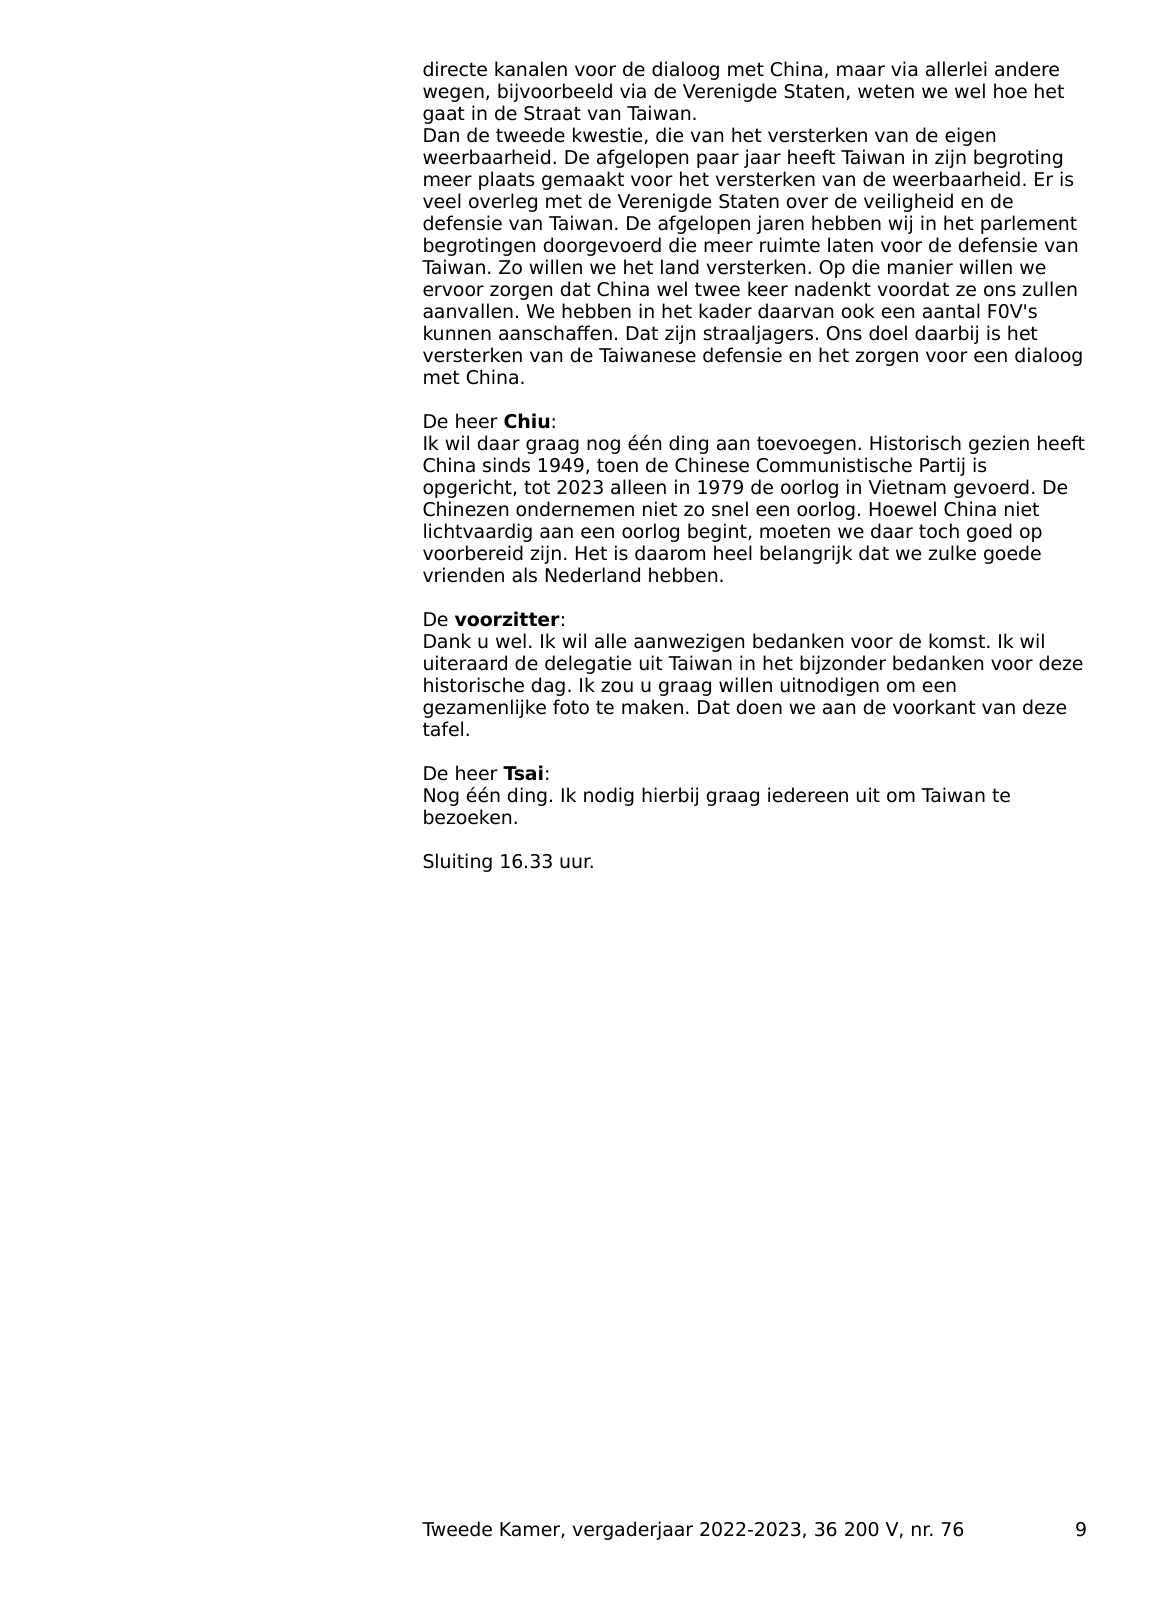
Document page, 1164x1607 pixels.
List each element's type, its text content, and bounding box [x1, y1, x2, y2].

text Dank u wel. Ik wil alle aanwezigen bedanken voor de komst. Ik wil uiteraard de delegatie uit Taiwan in het bijzonder bedanken voor deze historische dag. Ik zou u graag willen uitnodigen om een gezamenlijke foto te maken. Dat doen we aan de voorkant van deze tafel. [422, 631, 1087, 741]
text Ik wil daar graag nog één ding aan toevoegen. Historisch gezien heeft China sinds 1949, toen de Chinese Communistische Partij is opgericht, tot 2023 alleen in 1979 de oorlog in Vietnam gevoerd. De Chinezen ondernemen niet zo snel een oorlog. Hoewel China niet lichtvaardig aan een oorlog begint, moeten we daar toch goed op voorbereid zijn. Het is daarom heel belangrijk dat we zulke goede vrienden als Nederland hebben. [422, 433, 1087, 587]
text Nog één ding. Ik nodig hierbij graag iedereen uit om Taiwan te bezoeken. [422, 785, 1087, 829]
text De heer Chiu: [422, 411, 1087, 433]
text directe kanalen voor de dialoog met China, maar via allerlei andere wegen, bijvoorbeeld via de Verenigde Staten, weten we wel hoe het gaat in de Straat van Taiwan. [422, 59, 1087, 125]
text Sluiting 16.33 uur. [422, 851, 1087, 873]
text Dan de tweede kwestie, die van het versterken van de eigen weerbaarheid. De afgelopen paar jaar heeft Taiwan in zijn begroting meer plaats gemaakt voor het versterken van de weerbaarheid. Er is veel overleg met de Verenigde Staten over de veiligheid en de defensie van Taiwan. De afgelopen jaren hebben wij in het parlement begrotingen doorgevoerd die meer ruimte laten voor de defensie van Taiwan. Zo willen we het land versterken. Op die manier willen we ervoor zorgen dat China wel twee keer nadenkt voordat ze ons zullen aanvallen. We hebben in het kader daarvan ook een aantal F0V's kunnen aanschaffen. Dat zijn straaljagers. Ons doel daarbij is het versterken van de Taiwanese defensie en het zorgen voor een dialoog met China. [422, 125, 1087, 389]
text De heer Tsai: [422, 763, 1087, 785]
text De voorzitter: [422, 609, 1087, 631]
